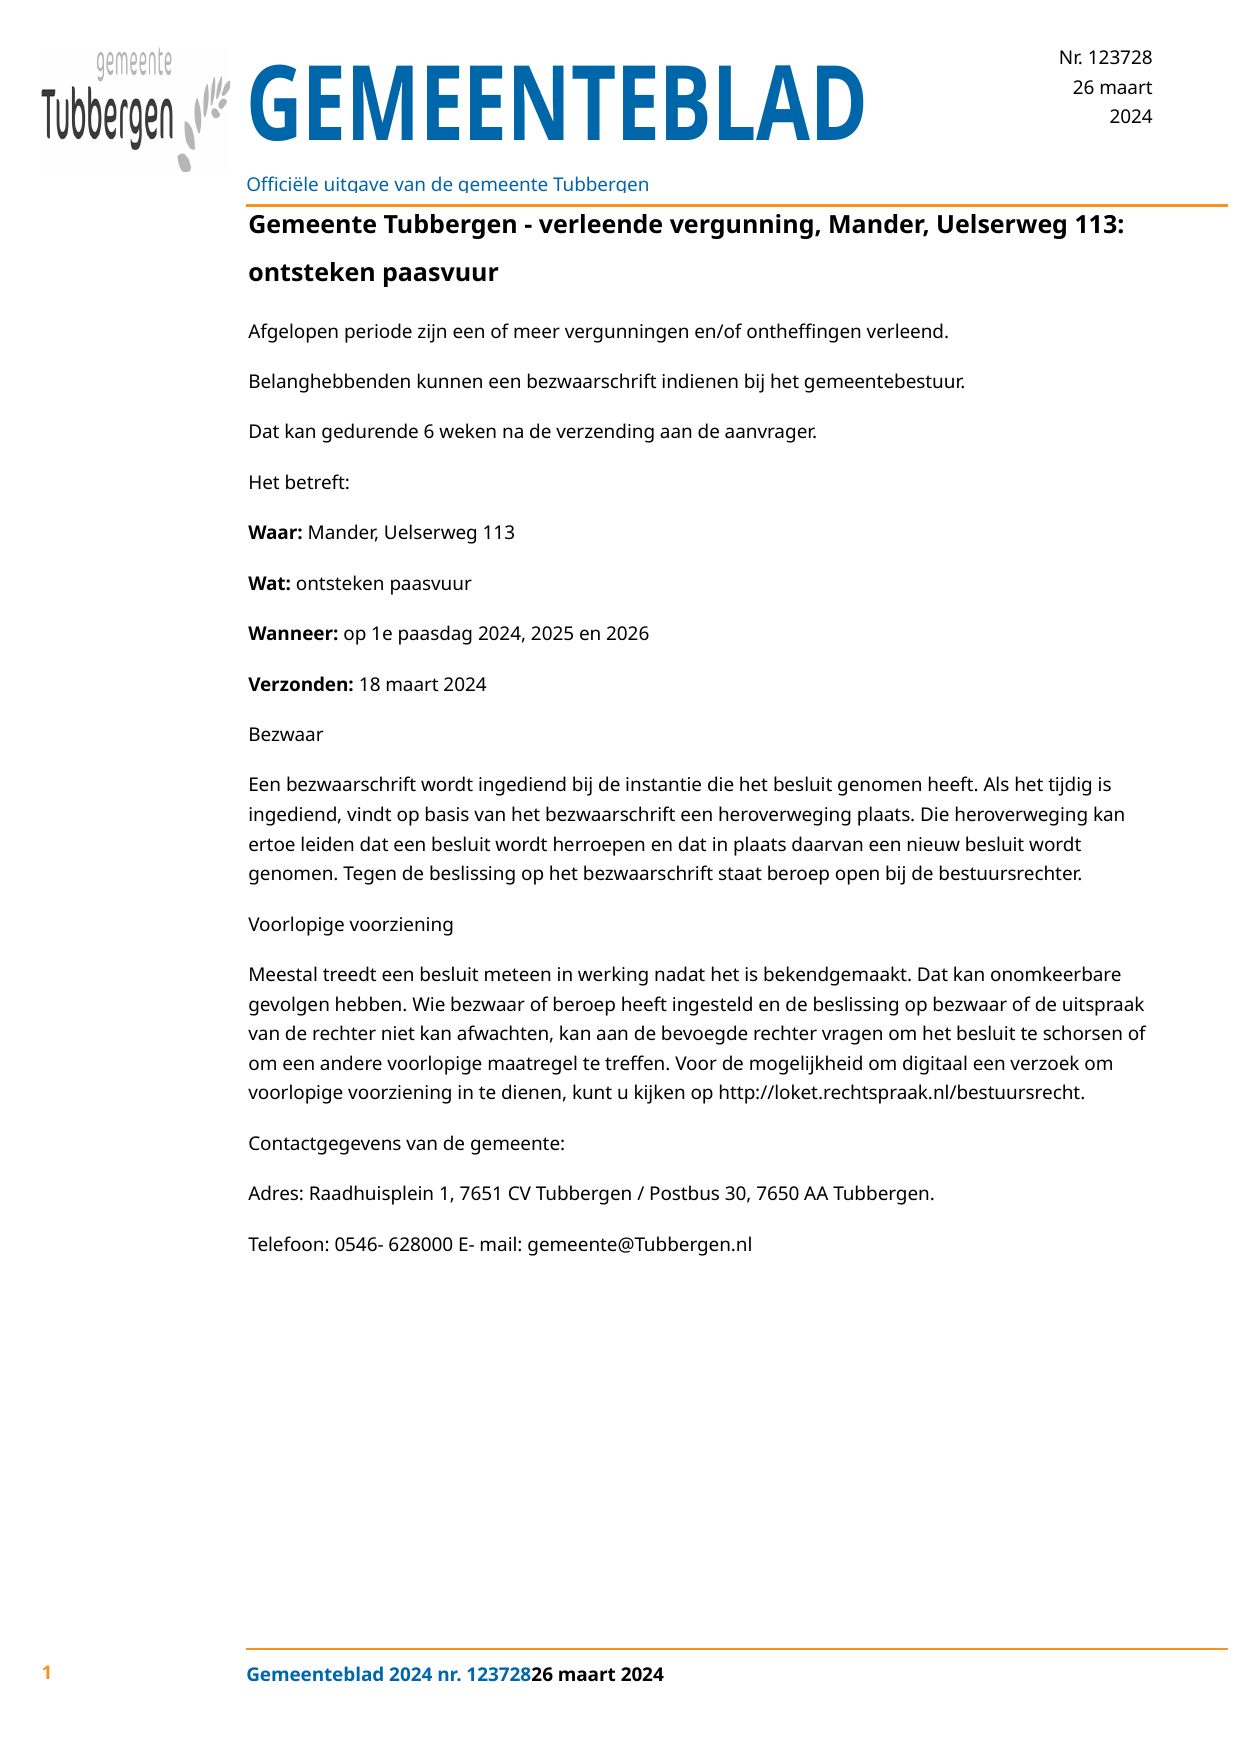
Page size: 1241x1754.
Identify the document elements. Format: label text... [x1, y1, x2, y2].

text Telefoon: 0546- 628000 E- mail: gemeente@Tubbergen.nl [248, 1231, 1152, 1257]
text Meestal treedt een besluit meteen in werking nadat het is bekendgemaakt. Dat kan onomkeerbare gevolgen hebben. Wie bezwaar of beroep heeft ingesteld en de beslissing op bezwaar of de uitspraak van de rechter niet kan afwachten, kan aan de bevoegde rechter vragen om het besluit te schorsen of om een andere voorlopige maatregel te treffen. Voor de mogelijkheid om digitaal een verzoek om voorlopige voorziening in te dienen, kunt u kijken op http://loket.rechtspraak.nl/bestuursrecht. [248, 961, 1152, 1105]
text Waar: Mander, Uelserweg 113 [248, 519, 1152, 545]
text Het betreft: [248, 469, 1152, 495]
text Verzonden: 18 maart 2024 [248, 671, 1152, 697]
text Adres: Raadhuisplein 1, 7651 CV Tubbergen / Postbus 30, 7650 AA Tubbergen. [248, 1180, 1152, 1206]
text Belanghebbenden kunnen een bezwaarschrift indienen bij het gemeentebestuur. [248, 368, 1152, 394]
text Bezwaar [248, 721, 1152, 747]
text Wat: ontsteken paasvuur [248, 570, 1152, 596]
text Voorlopige voorziening [248, 911, 1152, 937]
picture [41, 47, 231, 172]
text Een bezwaarschrift wordt ingediend bij de instantie die het besluit genomen heeft. Als het tijdig is ingediend, vindt op basis van het bezwaarschrift een heroverweging plaats. Die heroverweging kan ertoe leiden dat een besluit wordt herroepen en dat in plaats daarvan een nieuw besluit wordt genomen. Tegen de beslissing op het bezwaarschrift staat beroep open bij de bestuursrechter. [248, 772, 1152, 886]
text Wanneer: op 1e paasdag 2024, 2025 en 2026 [248, 620, 1152, 646]
text Gemeente Tubbergen - verleende vergunning, Mander, Uelserweg 113: ontsteken paasvuur [248, 207, 1152, 288]
text Contactgegevens van de gemeente: [248, 1130, 1152, 1156]
text Dat kan gedurende 6 weken na de verzending aan de aanvrager. [248, 419, 1152, 444]
text Afgelopen periode zijn een of meer vergunningen en/of ontheffingen verleend. [248, 318, 1152, 344]
